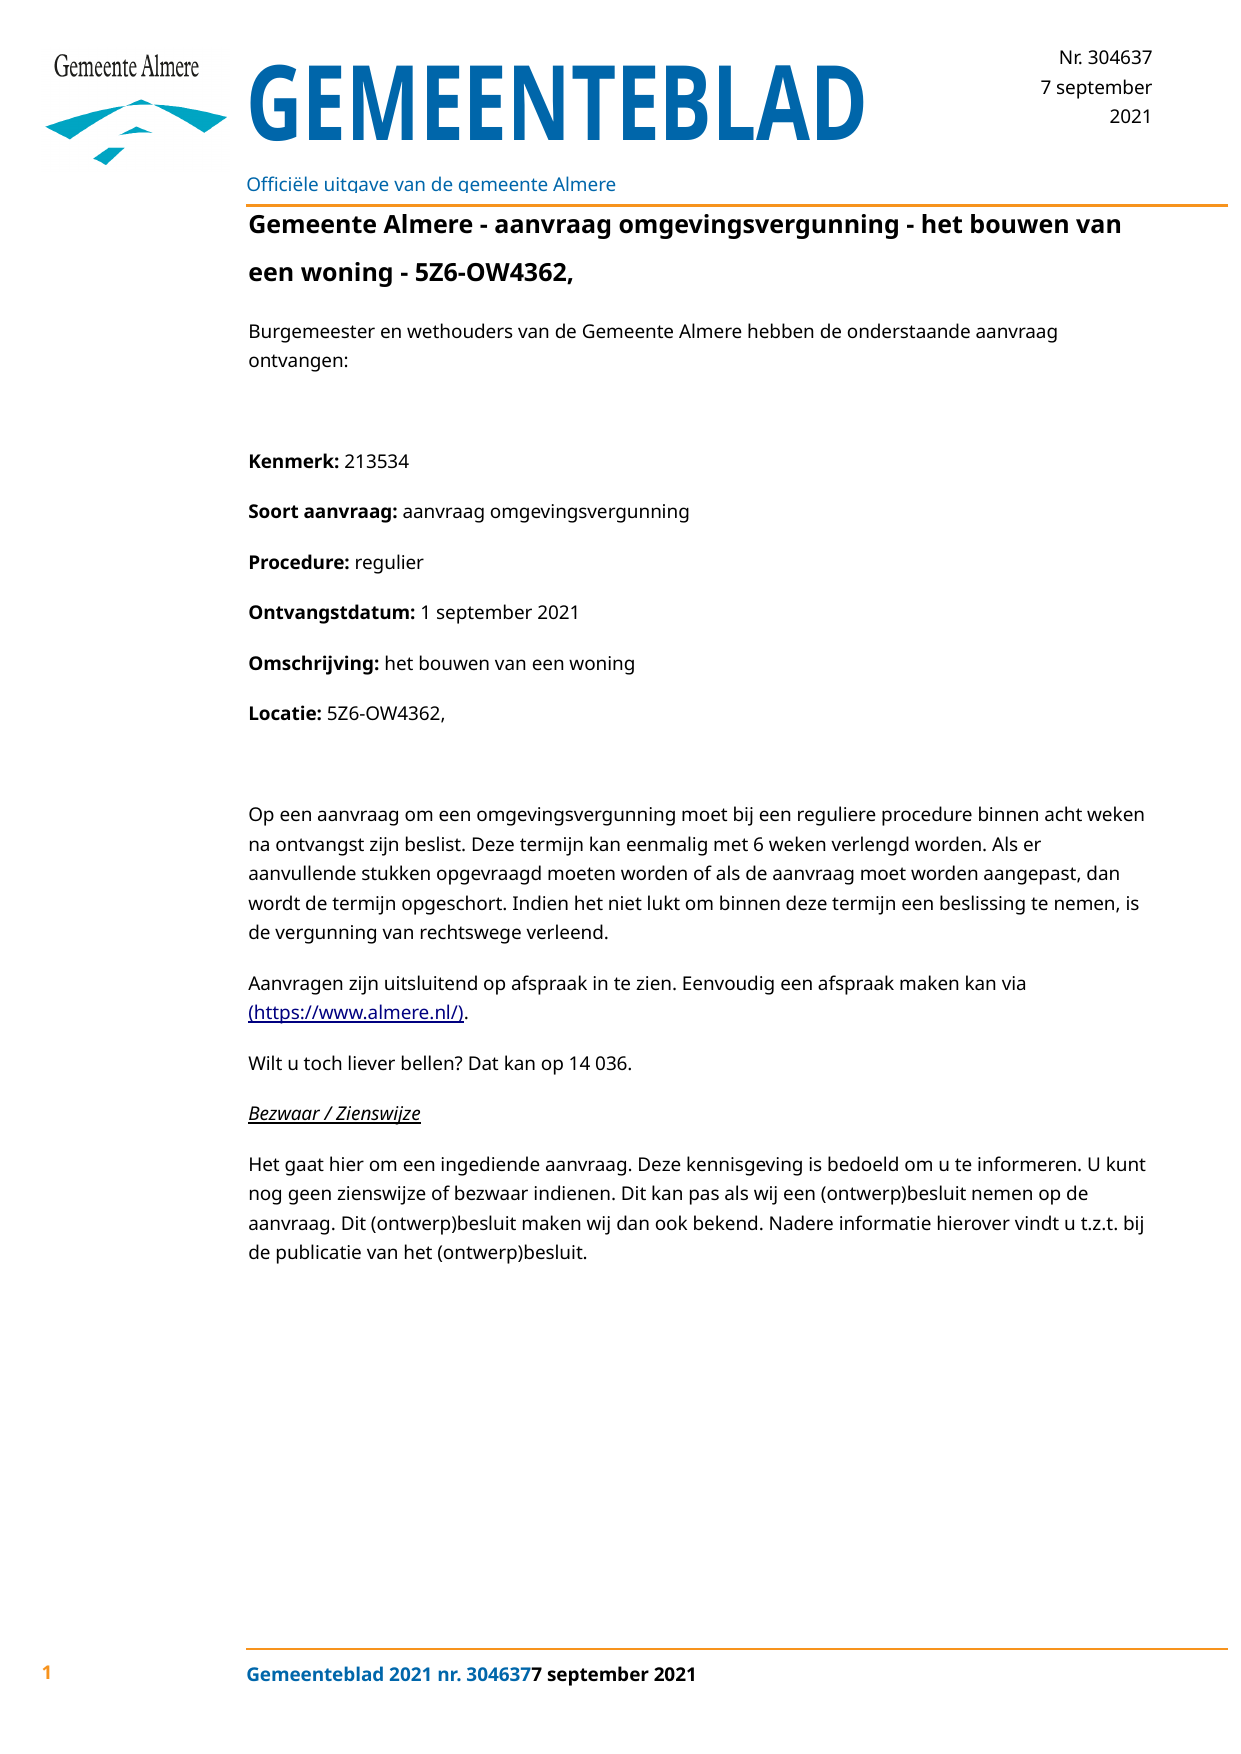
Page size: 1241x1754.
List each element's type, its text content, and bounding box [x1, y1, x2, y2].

text Op een aanvraag om een omgevingsvergunning moet bij een reguliere procedure binnen acht weken na ontvangst zijn beslist. Deze termijn kan eenmalig met 6 weken verlengd worden. Als er aanvullende stukken opgevraagd moeten worden of als de aanvraag moet worden aangepast, dan wordt de termijn opgeschort. Indien het niet lukt om binnen deze termijn een beslissing te nemen, is de vergunning van rechtswege verleend. [248, 801, 1152, 945]
text Wilt u toch liever bellen? Dat kan op 14 036. [248, 1050, 1152, 1076]
text Locatie: 5Z6-OW4362, [248, 700, 1152, 726]
text Procedure: regulier [248, 549, 1152, 575]
text Omschrijving: het bouwen van een woning [248, 650, 1152, 676]
text Kenmerk: 213534 [248, 448, 1152, 474]
text Burgemeester en wethouders van de Gemeente Almere hebben de onderstaande aanvraag ontvangen: [248, 318, 1152, 373]
text Soort aanvraag: aanvraag omgevingsvergunning [248, 499, 1152, 524]
text Ontvangstdatum: 1 september 2021 [248, 599, 1152, 625]
picture [41, 47, 231, 172]
text Gemeente Almere - aanvraag omgevingsvergunning - het bouwen van een woning - 5Z6-OW4362, [248, 207, 1152, 288]
text Aanvragen zijn uitsluitend op afspraak in te zien. Eenvoudig een afspraak maken kan via (https://www.almere.nl/). [248, 970, 1152, 1025]
text Het gaat hier om een ingediende aanvraag. Deze kennisgeving is bedoeld om u te informeren. U kunt nog geen zienswijze of bezwaar indienen. Dit kan pas als wij een (ontwerp)besluit nemen op de aanvraag. Dit (ontwerp)besluit maken wij dan ook bekend. Nadere informatie hierover vindt u t.z.t. bij de publicatie van het (ontwerp)besluit. [248, 1151, 1152, 1265]
text Bezwaar / Zienswijze [248, 1100, 1152, 1126]
